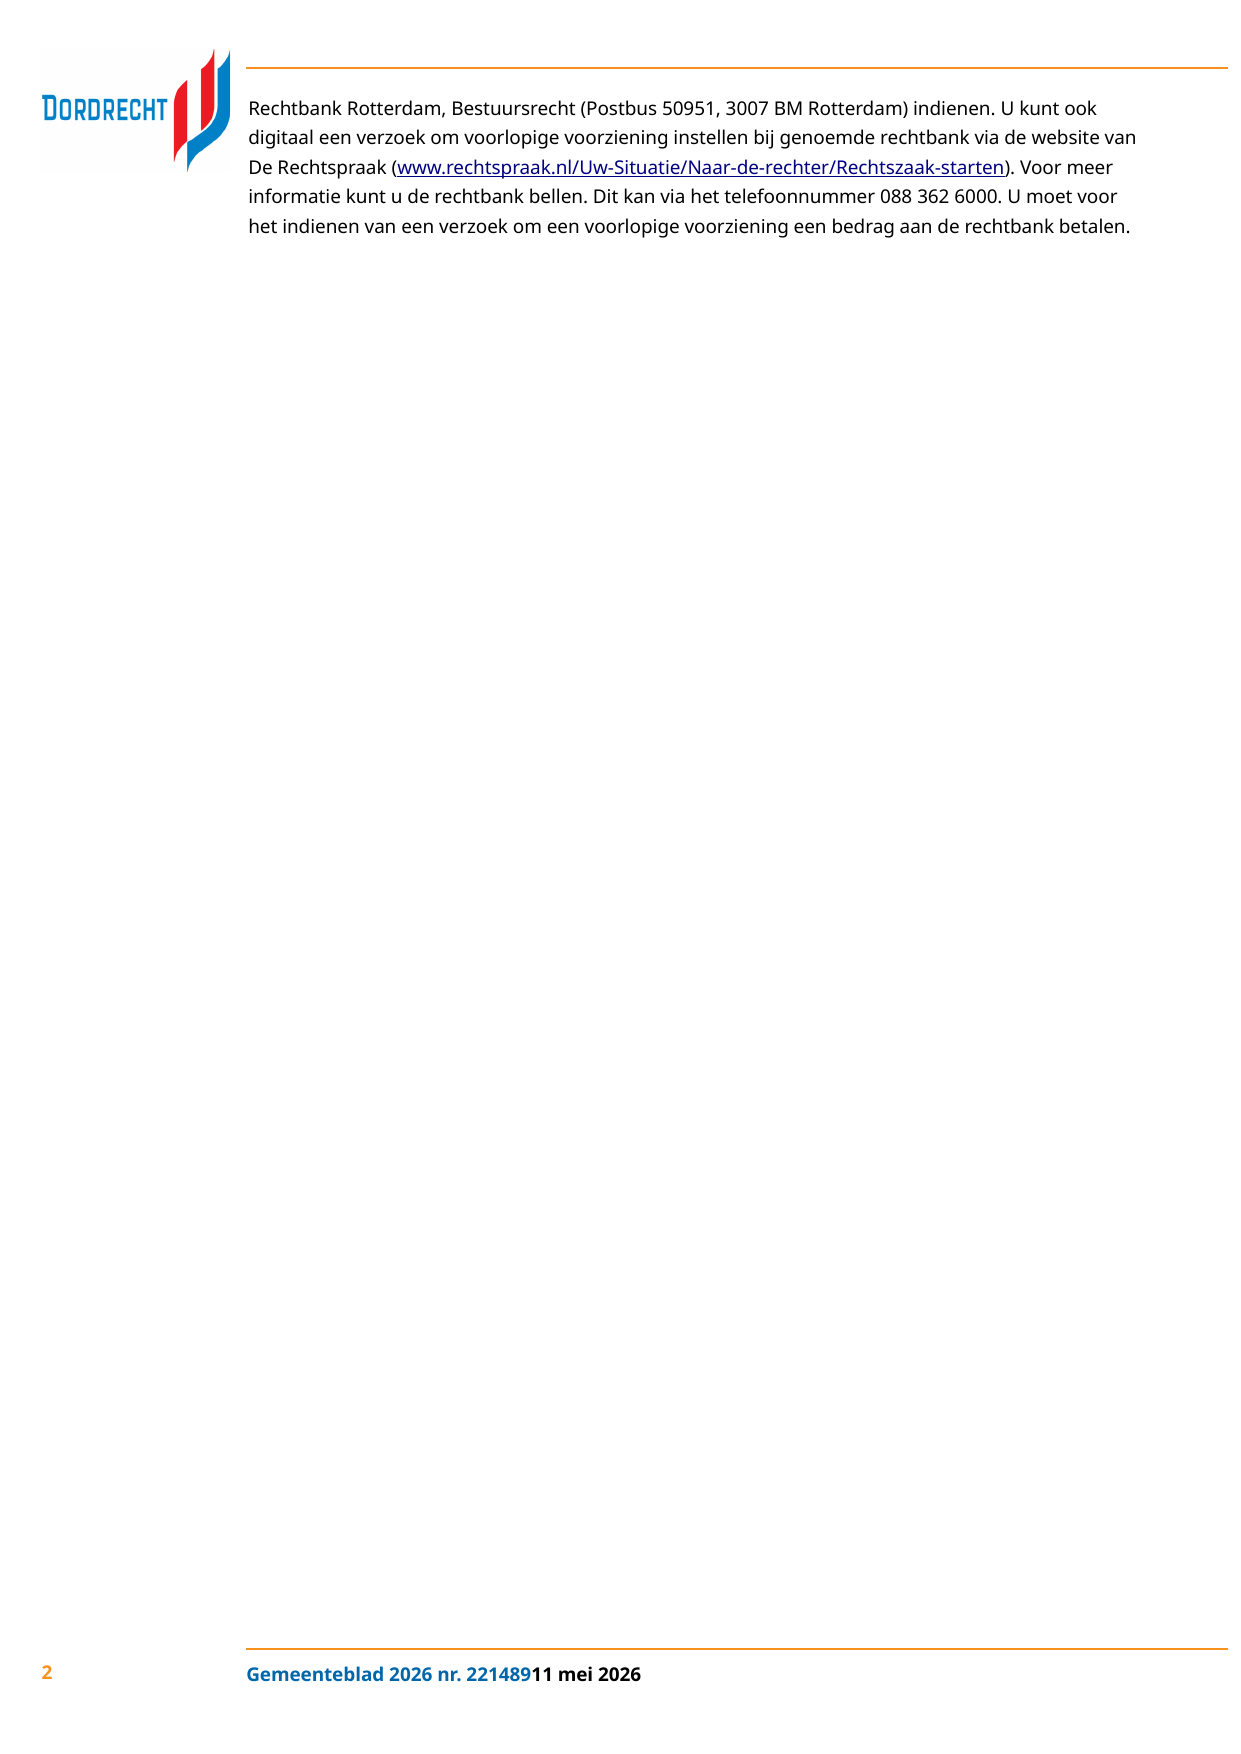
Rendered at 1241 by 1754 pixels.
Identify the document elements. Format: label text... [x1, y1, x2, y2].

picture [41, 47, 231, 172]
text Rechtbank Rotterdam, Bestuursrecht (Postbus 50951, 3007 BM Rotterdam) indienen. U kunt ook digitaal een verzoek om voorlopige voorziening instellen bij genoemde rechtbank via de website van De Rechtspraak (www.rechtspraak.nl/Uw-Situatie/Naar-de-rechter/Rechtszaak-starten). Voor meer informatie kunt u de rechtbank bellen. Dit kan via het telefoonnummer 088 362 6000. U moet voor het indienen van een verzoek om een voorlopige voorziening een bedrag aan de rechtbank betalen. [248, 95, 1152, 239]
